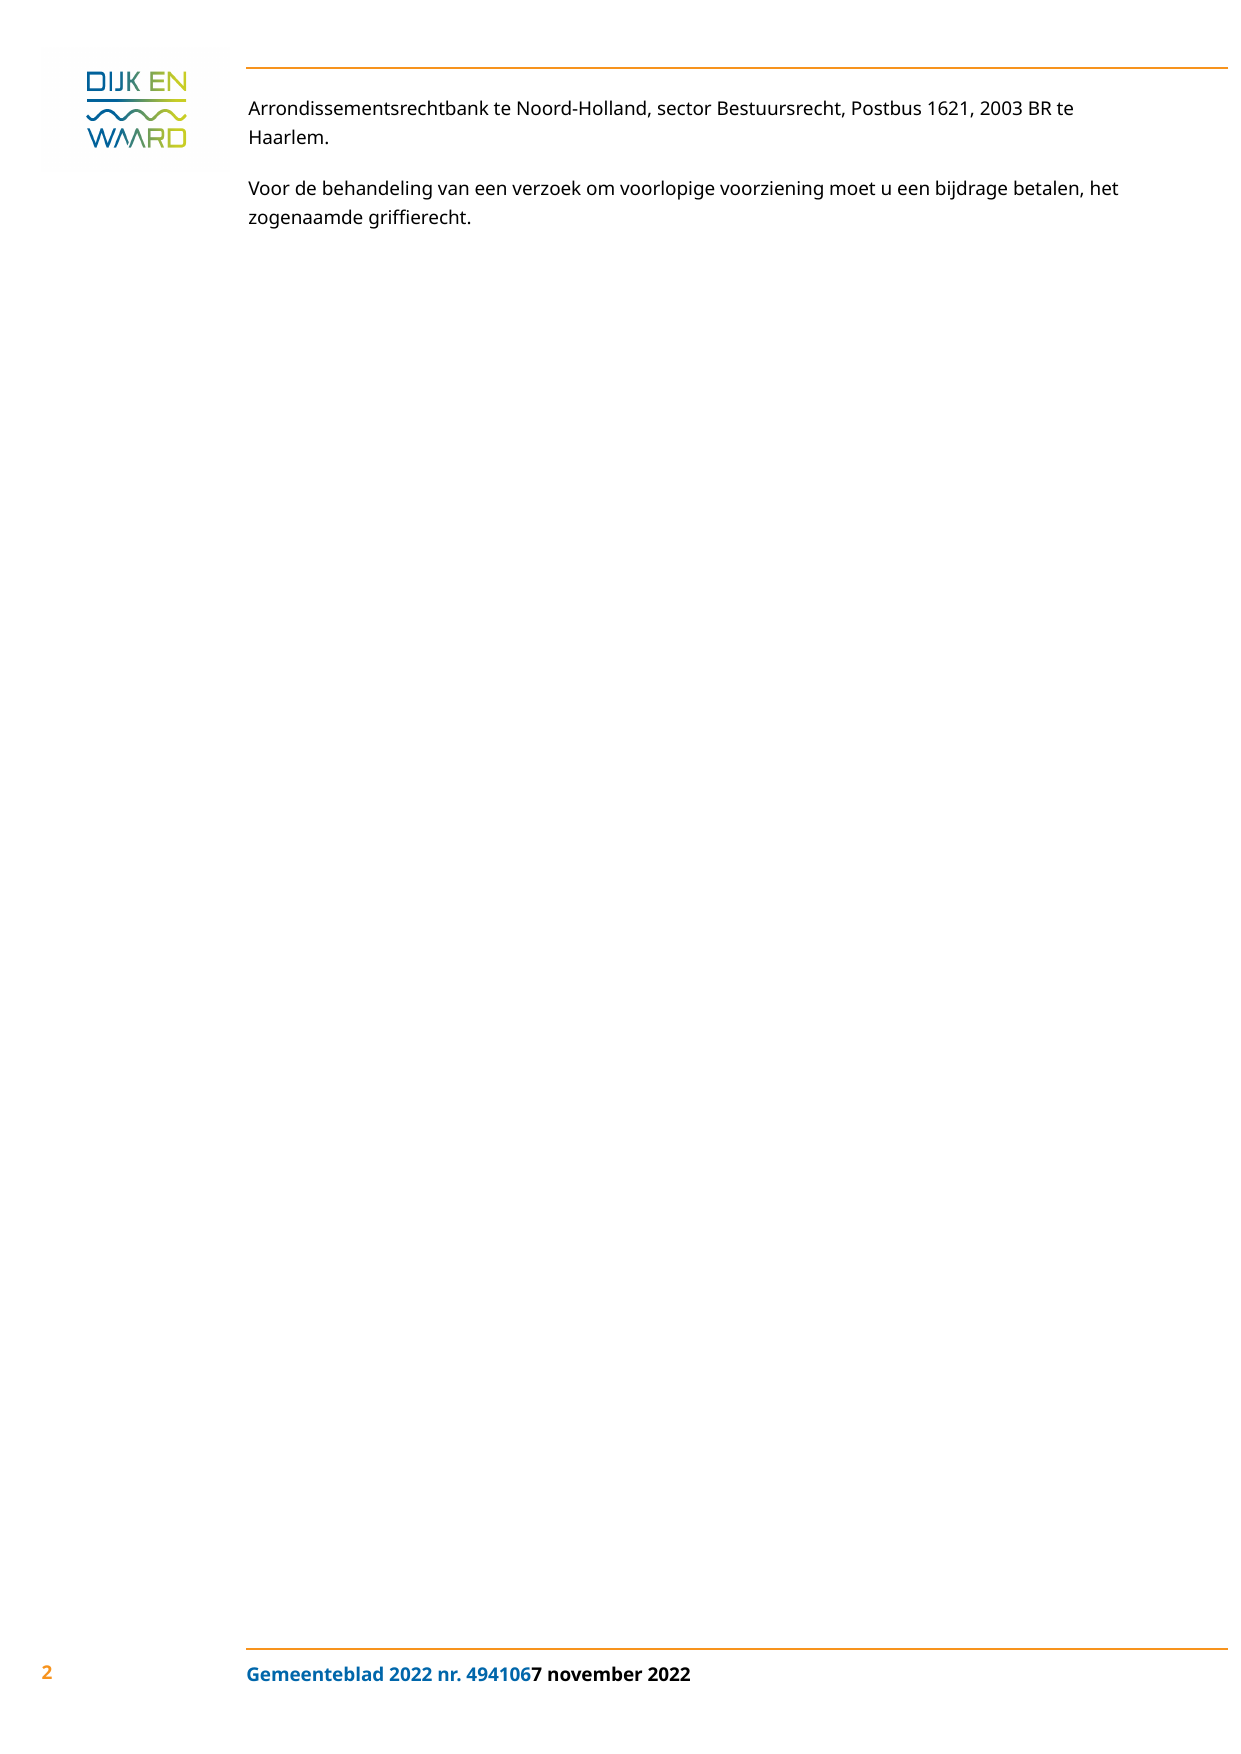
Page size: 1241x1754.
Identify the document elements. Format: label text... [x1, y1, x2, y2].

picture [41, 47, 231, 172]
text Voor de behandeling van een verzoek om voorlopige voorziening moet u een bijdrage betalen, het zogenaamde griffierecht. [248, 175, 1152, 230]
text Arrondissementsrechtbank te Noord-Holland, sector Bestuursrecht, Postbus 1621, 2003 BR te Haarlem. [248, 95, 1152, 150]
